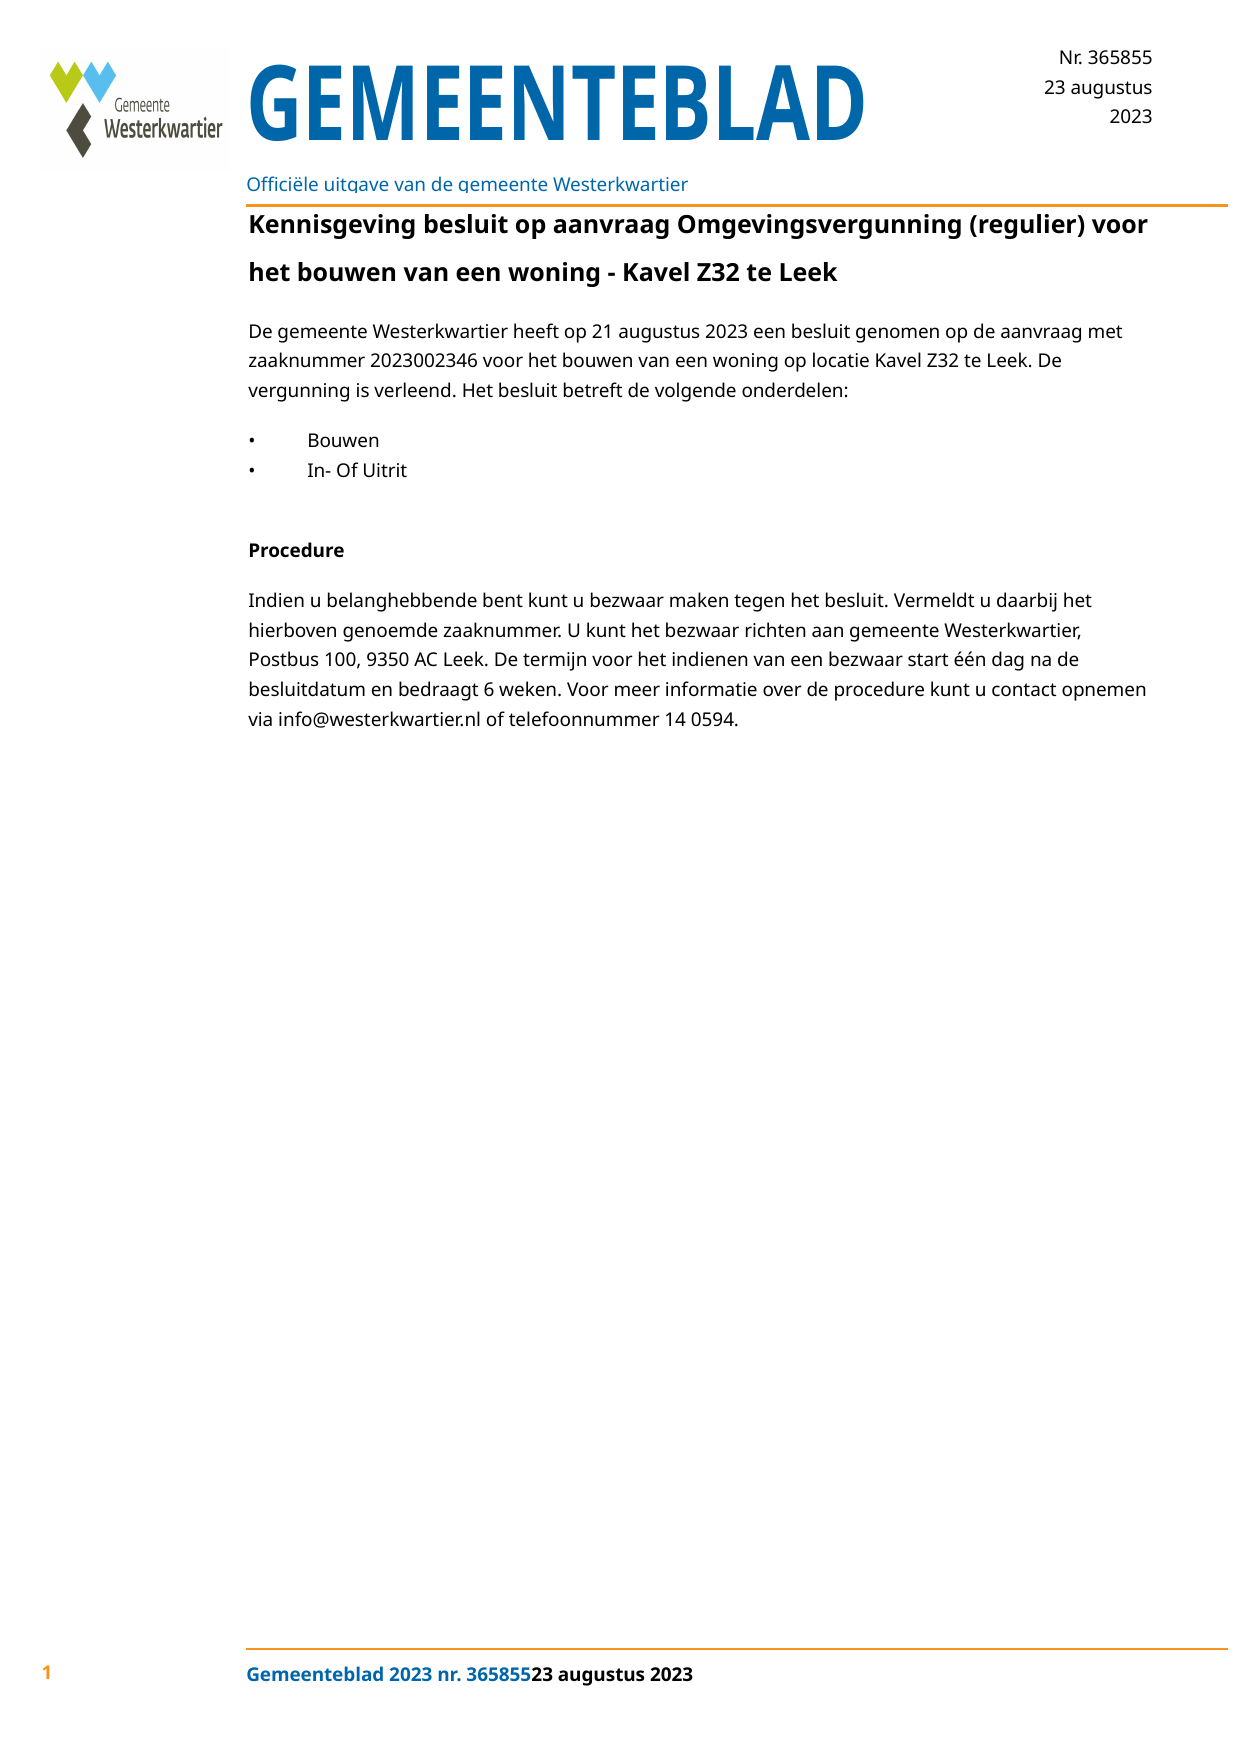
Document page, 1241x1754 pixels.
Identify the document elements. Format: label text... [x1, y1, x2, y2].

picture [41, 47, 231, 172]
list In- Of Uitrit [248, 457, 1152, 483]
text Indien u belanghebbende bent kunt u bezwaar maken tegen het besluit. Vermeldt u daarbij het hierboven genoemde zaaknummer. U kunt het bezwaar richten aan gemeente Westerkwartier, Postbus 100, 9350 AC Leek. De termijn voor het indienen van een bezwaar start één dag na de besluitdatum en bedraagt 6 weken. Voor meer informatie over de procedure kunt u contact opnemen via info@westerkwartier.nl of telefoonnummer 14 0594. [248, 587, 1152, 732]
text Procedure [248, 537, 1152, 563]
text De gemeente Westerkwartier heeft op 21 augustus 2023 een besluit genomen op de aanvraag met zaaknummer 2023002346 voor het bouwen van een woning op locatie Kavel Z32 te Leek. De vergunning is verleend. Het besluit betreft de volgende onderdelen: [248, 318, 1152, 403]
list Bouwen [248, 427, 1152, 453]
text Kennisgeving besluit op aanvraag Omgevingsvergunning (regulier) voor het bouwen van een woning - Kavel Z32 te Leek [248, 207, 1152, 288]
